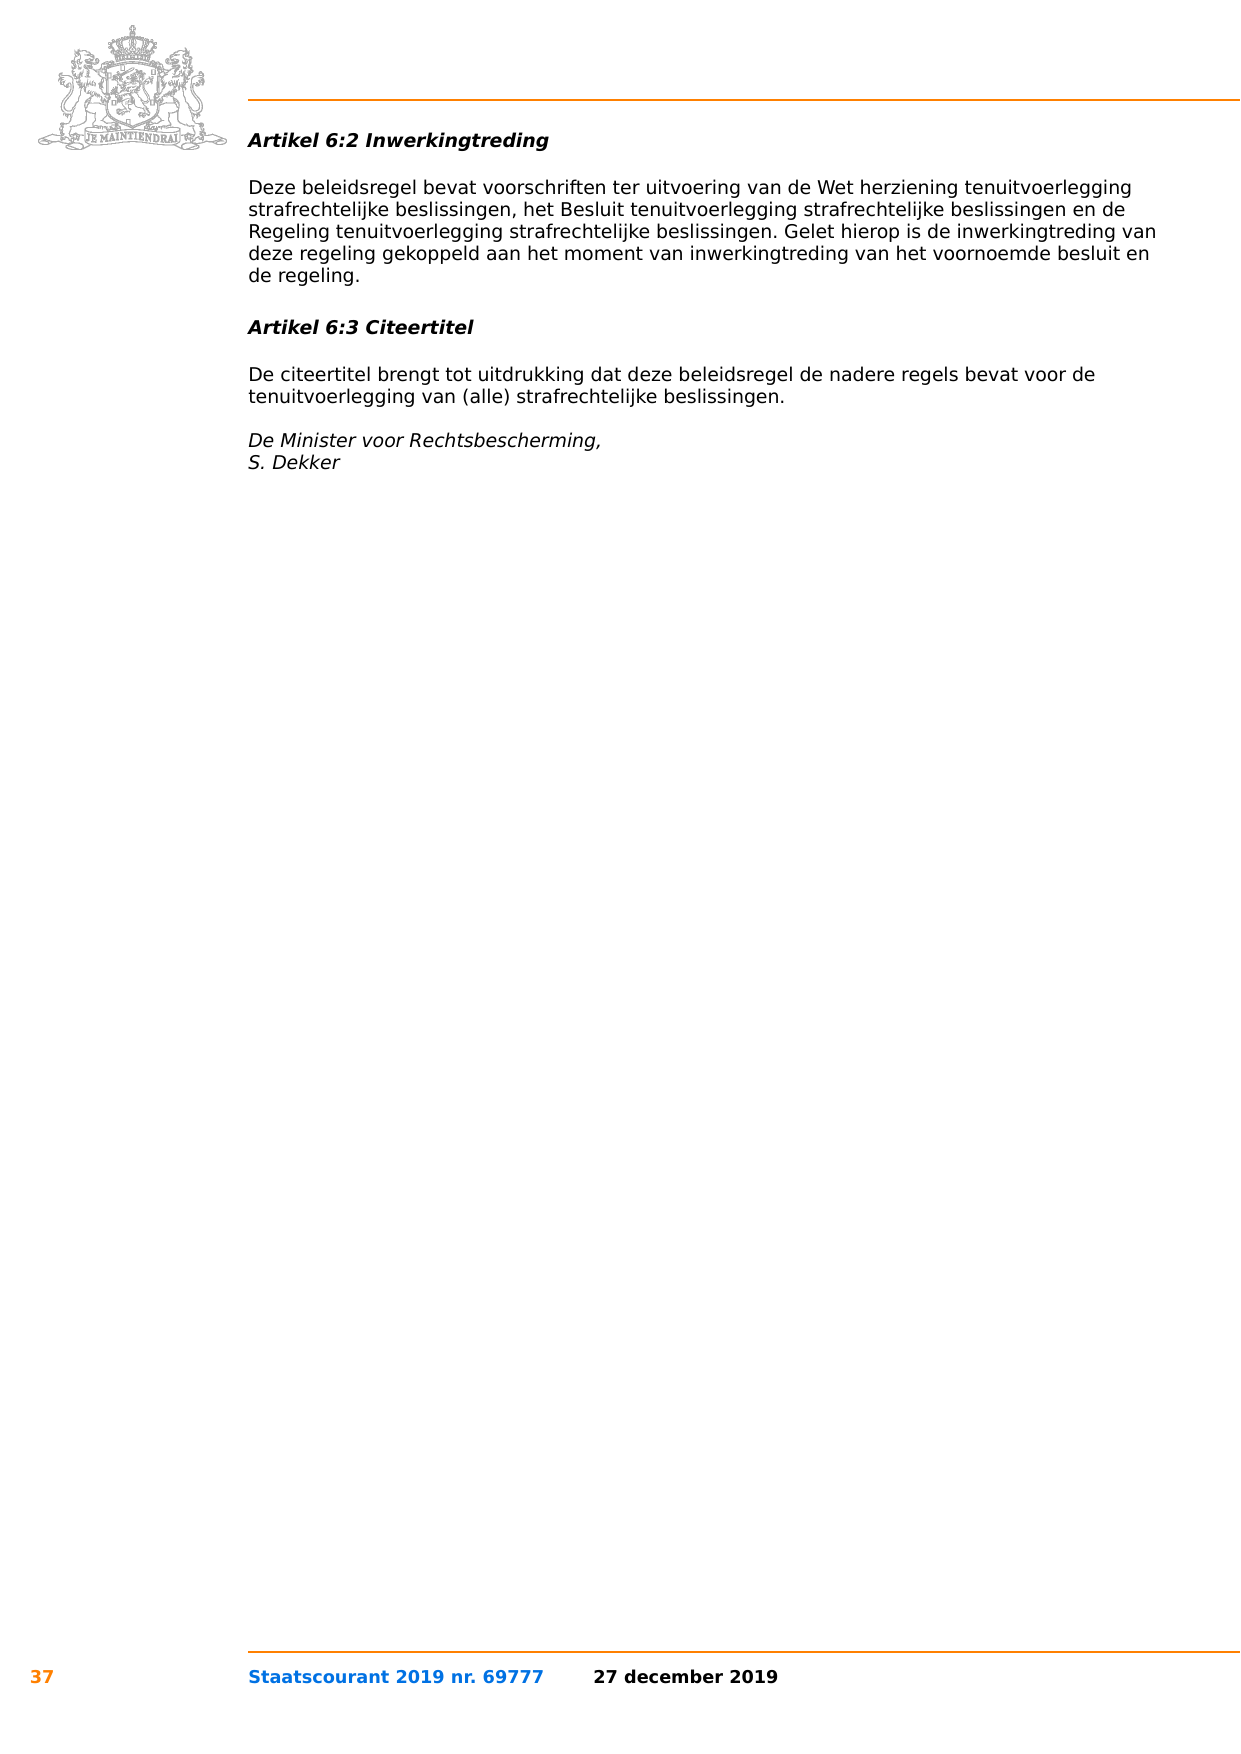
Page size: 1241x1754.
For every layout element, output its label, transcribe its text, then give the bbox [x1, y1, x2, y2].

subtitle Artikel 6:3 Citeertitel [248, 317, 1163, 339]
picture [38, 25, 227, 150]
text De Minister voor Rechtsbescherming, S. Dekker [248, 429, 1163, 473]
text De citeertitel brengt tot uitdrukking dat deze beleidsregel de nadere regels bevat voor de tenuitvoerlegging van (alle) strafrechtelijke beslissingen. [248, 364, 1163, 408]
text Deze beleidsregel bevat voorschriften ter uitvoering van de Wet herziening tenuitvoerlegging strafrechtelijke beslissingen, het Besluit tenuitvoerlegging strafrechtelijke beslissingen en de Regeling tenuitvoerlegging strafrechtelijke beslissingen. Gelet hierop is de inwerkingtreding van deze regeling gekoppeld aan het moment van inwerkingtreding van het voornoemde besluit en de regeling. [248, 177, 1163, 287]
subtitle Artikel 6:2 Inwerkingtreding [248, 130, 1163, 152]
